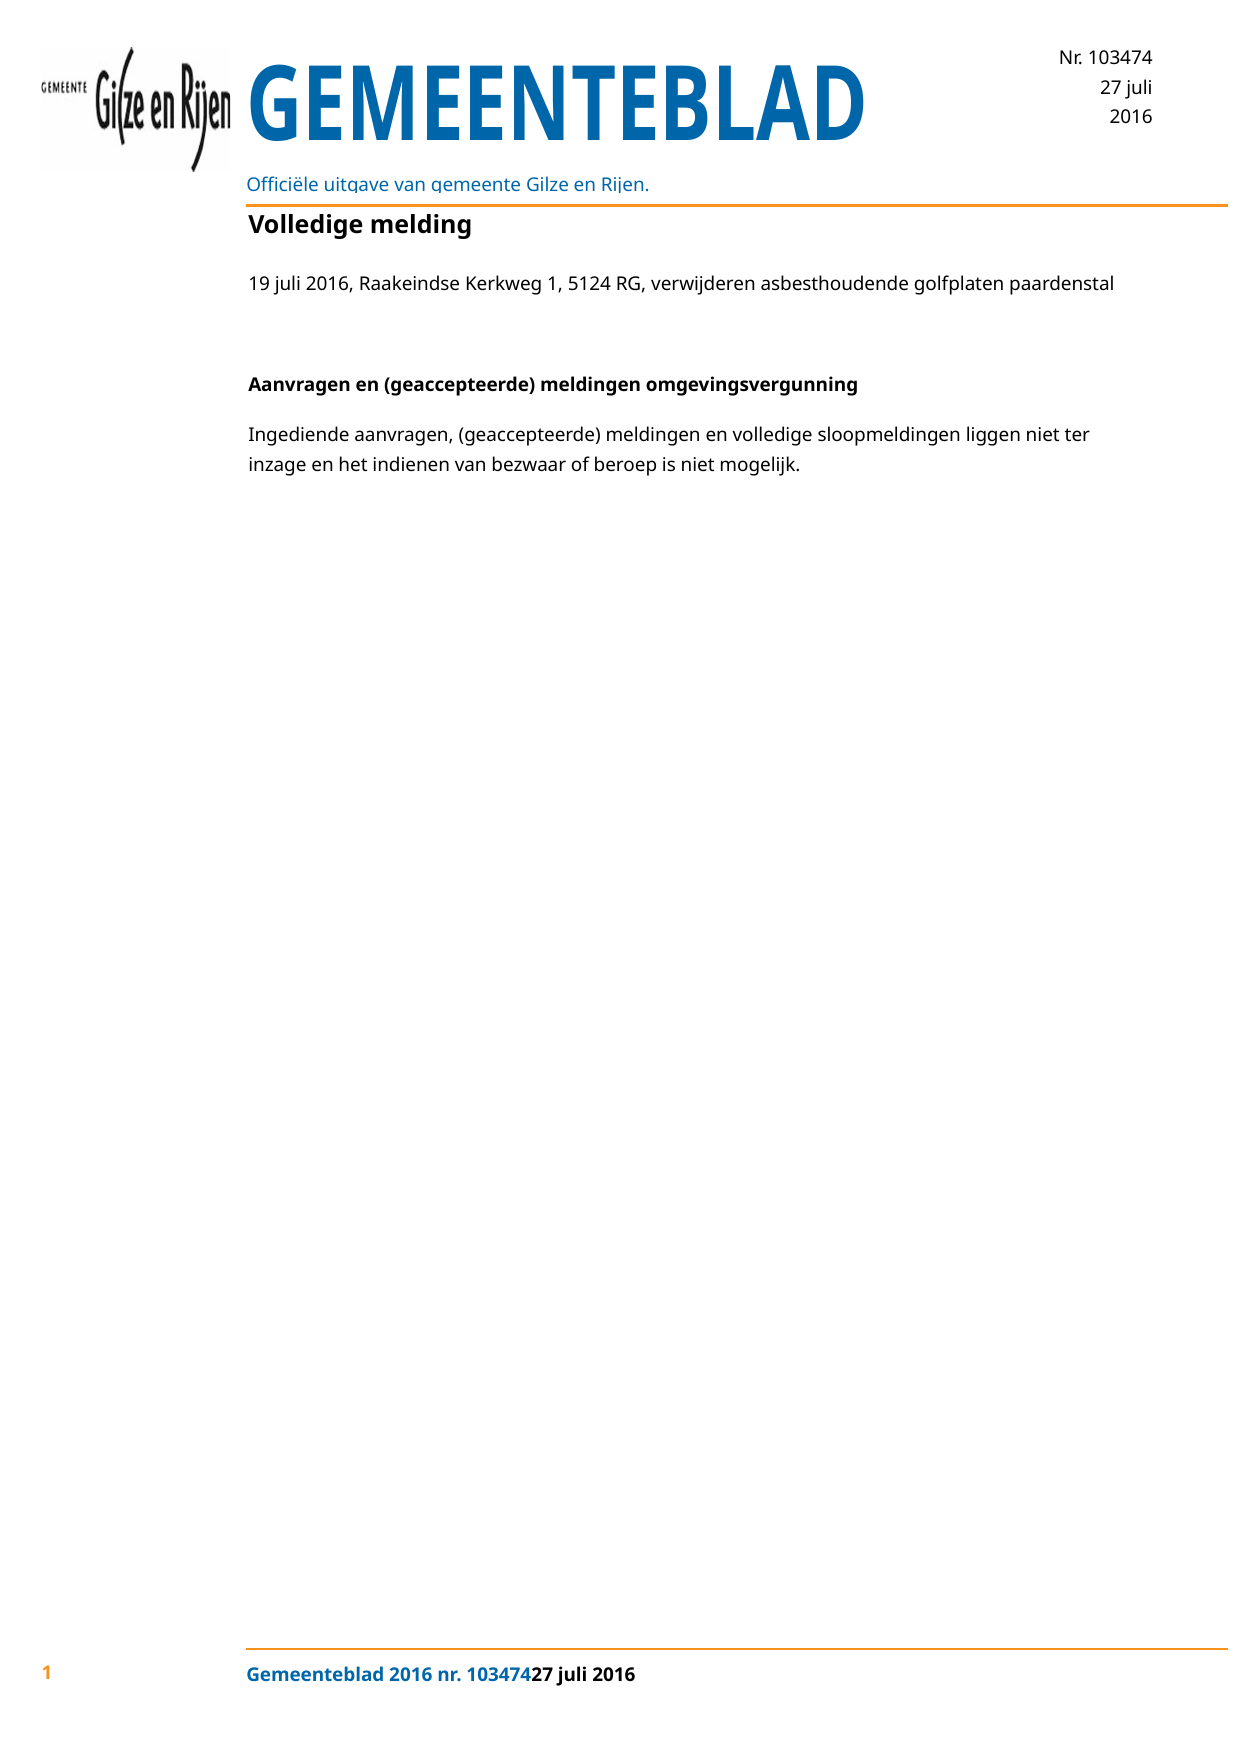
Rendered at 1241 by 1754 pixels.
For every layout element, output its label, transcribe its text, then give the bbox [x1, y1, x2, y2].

text 19 juli 2016, Raakeindse Kerkweg 1, 5124 RG, verwijderen asbesthoudende golfplaten paardenstal [248, 270, 1152, 296]
text Ingediende aanvragen, (geaccepteerde) meldingen en volledige sloopmeldingen liggen niet ter inzage en het indienen van bezwaar of beroep is niet mogelijk. [248, 422, 1152, 477]
text Aanvragen en (geaccepteerde) meldingen omgevingsvergunning [248, 371, 1152, 397]
text Volledige melding [248, 207, 1152, 241]
picture [41, 47, 231, 172]
